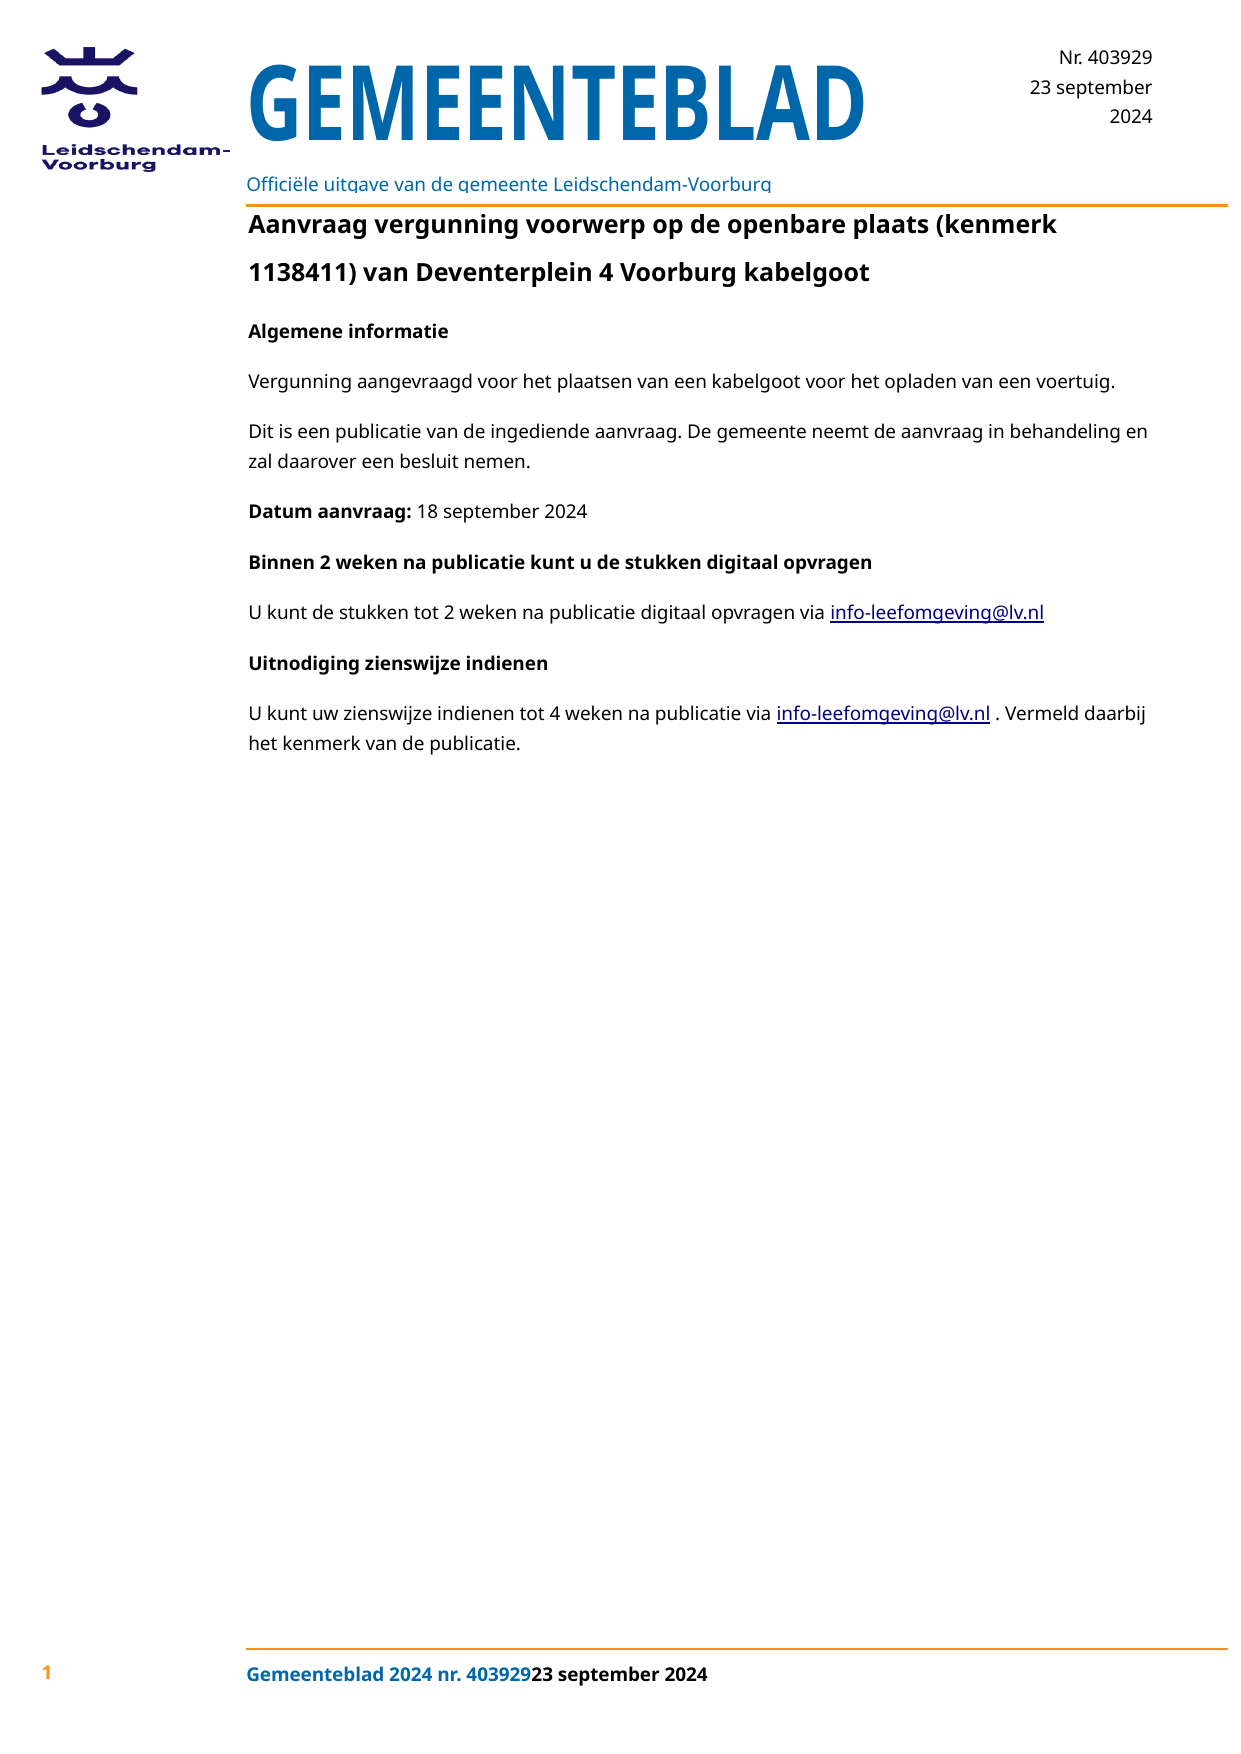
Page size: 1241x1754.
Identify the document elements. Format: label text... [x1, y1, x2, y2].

text Datum aanvraag: 18 september 2024 [248, 499, 1152, 524]
text Dit is een publicatie van de ingediende aanvraag. De gemeente neemt de aanvraag in behandeling en zal daarover een besluit nemen. [248, 419, 1152, 474]
text Algemene informatie [248, 318, 1152, 344]
text Vergunning aangevraagd voor het plaatsen van een kabelgoot voor het opladen van een voertuig. [248, 368, 1152, 394]
text Binnen 2 weken na publicatie kunt u de stukken digitaal opvragen [248, 549, 1152, 575]
text Aanvraag vergunning voorwerp op de openbare plaats (kenmerk 1138411) van Deventerplein 4 Voorburg kabelgoot [248, 207, 1152, 288]
text Uitnodiging zienswijze indienen [248, 650, 1152, 676]
text U kunt uw zienswijze indienen tot 4 weken na publicatie via info-leefomgeving@lv.nl . Vermeld daarbij het kenmerk van de publicatie. [248, 700, 1152, 756]
picture [41, 47, 231, 172]
text U kunt de stukken tot 2 weken na publicatie digitaal opvragen via info-leefomgeving@lv.nl [248, 599, 1152, 625]
